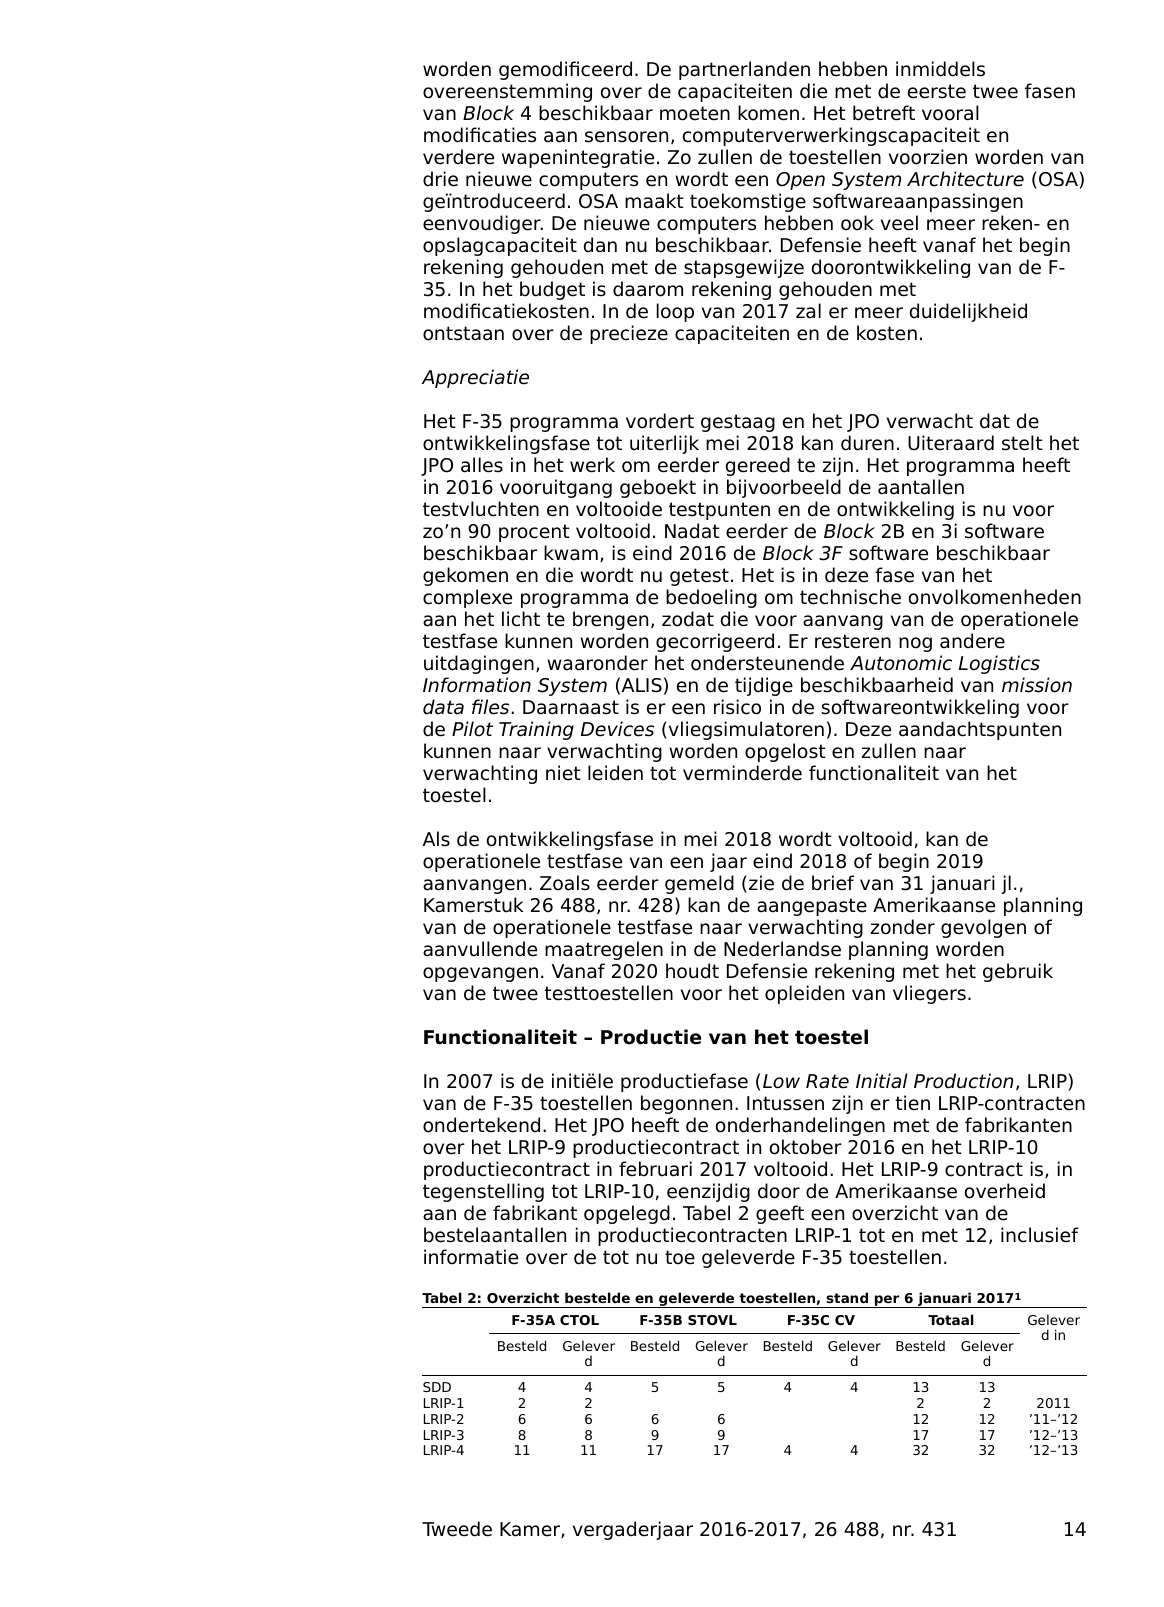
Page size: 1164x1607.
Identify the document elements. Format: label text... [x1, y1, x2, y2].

table_cell F-35C CV [754, 1308, 887, 1333]
table_cell ’12–’13 [1020, 1443, 1087, 1459]
table_cell 6 [555, 1412, 622, 1427]
table_cell 4 [754, 1443, 821, 1459]
table_cell Totaal [887, 1308, 1020, 1333]
table_cell 9 [688, 1428, 754, 1443]
table_cell SDD [422, 1376, 489, 1396]
table_cell 13 [954, 1376, 1020, 1396]
table_cell 4 [821, 1443, 887, 1459]
table_cell 17 [954, 1428, 1020, 1443]
table_cell [1020, 1376, 1087, 1396]
table_cell Besteld [887, 1334, 954, 1374]
table_cell 4 [555, 1376, 622, 1396]
table_cell LRIP-2 [422, 1412, 489, 1427]
table_cell LRIP-1 [422, 1396, 489, 1412]
table_cell [754, 1412, 821, 1427]
table_header Tabel 2: Overzicht bestelde en geleverde toestellen, stand per 6 januari 20171 [422, 1291, 1087, 1307]
subtitle Appreciatie [422, 367, 1087, 389]
table_cell 4 [754, 1376, 821, 1396]
table_cell Besteld [622, 1334, 688, 1374]
table_cell [821, 1396, 887, 1412]
table_cell 32 [954, 1443, 1020, 1459]
table_cell [754, 1396, 821, 1412]
subtitle Functionaliteit – Productie van het toestel [422, 1027, 1087, 1049]
table_cell LRIP-3 [422, 1428, 489, 1443]
table_cell [821, 1412, 887, 1427]
table_cell 6 [688, 1412, 754, 1427]
table_cell [688, 1396, 754, 1412]
table_cell LRIP-4 [422, 1443, 489, 1459]
table_cell ’11–’12 [1020, 1412, 1087, 1427]
table_cell 5 [688, 1376, 754, 1396]
table_cell [422, 1308, 489, 1374]
text In 2007 is de initiële productiefase (Low Rate Initial Production, LRIP) van de F-35 toestellen begonnen. Intussen zijn er tien LRIP-contracten ondertekend. Het JPO heeft de onderhandelingen met de fabrikanten over het LRIP-9 productiecontract in oktober 2016 en het LRIP-10 productiecontract in februari 2017 voltooid. Het LRIP-9 contract is, in tegenstelling tot LRIP-10, eenzijdig door de Amerikaanse overheid aan de fabrikant opgelegd. Tabel 2 geeft een overzicht van de bestelaantallen in productiecontracten LRIP-1 tot en met 12, inclusief informatie over de tot nu toe geleverde F-35 toestellen. [422, 1071, 1087, 1269]
table_cell ’12–’13 [1020, 1428, 1087, 1443]
table_cell 2011 [1020, 1396, 1087, 1412]
table_cell 6 [622, 1412, 688, 1427]
table_cell 2 [555, 1396, 622, 1412]
table_cell Geleverd [555, 1334, 622, 1374]
table_cell 6 [489, 1412, 555, 1427]
table_cell 13 [887, 1376, 954, 1396]
table_cell Geleverd [954, 1334, 1020, 1374]
table_cell 4 [489, 1376, 555, 1396]
table_cell Geleverd [688, 1334, 754, 1374]
table_cell F-35A CTOL [489, 1308, 622, 1333]
table_cell [821, 1428, 887, 1443]
table_cell 12 [954, 1412, 1020, 1427]
table_cell Besteld [489, 1334, 555, 1374]
table_cell 4 [821, 1376, 887, 1396]
table_cell 17 [688, 1443, 754, 1459]
table_cell 17 [887, 1428, 954, 1443]
text Het F-35 programma vordert gestaag en het JPO verwacht dat de ontwikkelingsfase tot uiterlijk mei 2018 kan duren. Uiteraard stelt het JPO alles in het werk om eerder gereed te zijn. Het programma heeft in 2016 vooruitgang geboekt in bijvoorbeeld de aantallen testvluchten en voltooide testpunten en de ontwikkeling is nu voor zo’n 90 procent voltooid. Nadat eerder de Block 2B en 3i software beschikbaar kwam, is eind 2016 de Block 3F software beschikbaar gekomen en die wordt nu getest. Het is in deze fase van het complexe programma de bedoeling om technische onvolkomenheden aan het licht te brengen, zodat die voor aanvang van de operationele testfase kunnen worden gecorrigeerd. Er resteren nog andere uitdagingen, waaronder het ondersteunende Autonomic Logistics Information System (ALIS) en de tijdige beschikbaarheid van mission data files. Daarnaast is er een risico in de softwareontwikkeling voor de Pilot Training Devices (vliegsimulatoren). Deze aandachtspunten kunnen naar verwachting worden opgelost en zullen naar verwachting niet leiden tot verminderde functionaliteit van het toestel. [422, 411, 1087, 807]
table_cell 2 [887, 1396, 954, 1412]
table_cell F-35B STOVL [622, 1308, 754, 1333]
text worden gemodificeerd. De partnerlanden hebben inmiddels overeenstemming over de capaciteiten die met de eerste twee fasen van Block 4 beschikbaar moeten komen. Het betreft vooral modificaties aan sensoren, computerverwerkingscapaciteit en verdere wapenintegratie. Zo zullen de toestellen voorzien worden van drie nieuwe computers en wordt een Open System Architecture (OSA) geïntroduceerd. OSA maakt toekomstige softwareaanpassingen eenvoudiger. De nieuwe computers hebben ook veel meer reken- en opslagcapaciteit dan nu beschikbaar. Defensie heeft vanaf het begin rekening gehouden met de stapsgewijze doorontwikkeling van de F-35. In het budget is daarom rekening gehouden met modificatiekosten. In de loop van 2017 zal er meer duidelijkheid ontstaan over de precieze capaciteiten en de kosten. [422, 59, 1087, 345]
table_cell 11 [555, 1443, 622, 1459]
table_cell Geleverd in [1020, 1308, 1087, 1374]
text Als de ontwikkelingsfase in mei 2018 wordt voltooid, kan de operationele testfase van een jaar eind 2018 of begin 2019 aanvangen. Zoals eerder gemeld (zie de brief van 31 januari jl., Kamerstuk 26 488, nr. 428) kan de aangepaste Amerikaanse planning van de operationele testfase naar verwachting zonder gevolgen of aanvullende maatregelen in de Nederlandse planning worden opgevangen. Vanaf 2020 houdt Defensie rekening met het gebruik van de twee testtoestellen voor het opleiden van vliegers. [422, 829, 1087, 1005]
table_cell [754, 1428, 821, 1443]
table_cell 8 [555, 1428, 622, 1443]
table_cell 11 [489, 1443, 555, 1459]
table_cell 32 [887, 1443, 954, 1459]
table_cell 5 [622, 1376, 688, 1396]
table_cell Geleverd [821, 1334, 887, 1374]
table_cell [622, 1396, 688, 1412]
table_cell 12 [887, 1412, 954, 1427]
table_cell Besteld [754, 1334, 821, 1374]
table_cell 2 [489, 1396, 555, 1412]
table_cell 17 [622, 1443, 688, 1459]
table_cell 9 [622, 1428, 688, 1443]
table_cell 8 [489, 1428, 555, 1443]
table_cell 2 [954, 1396, 1020, 1412]
